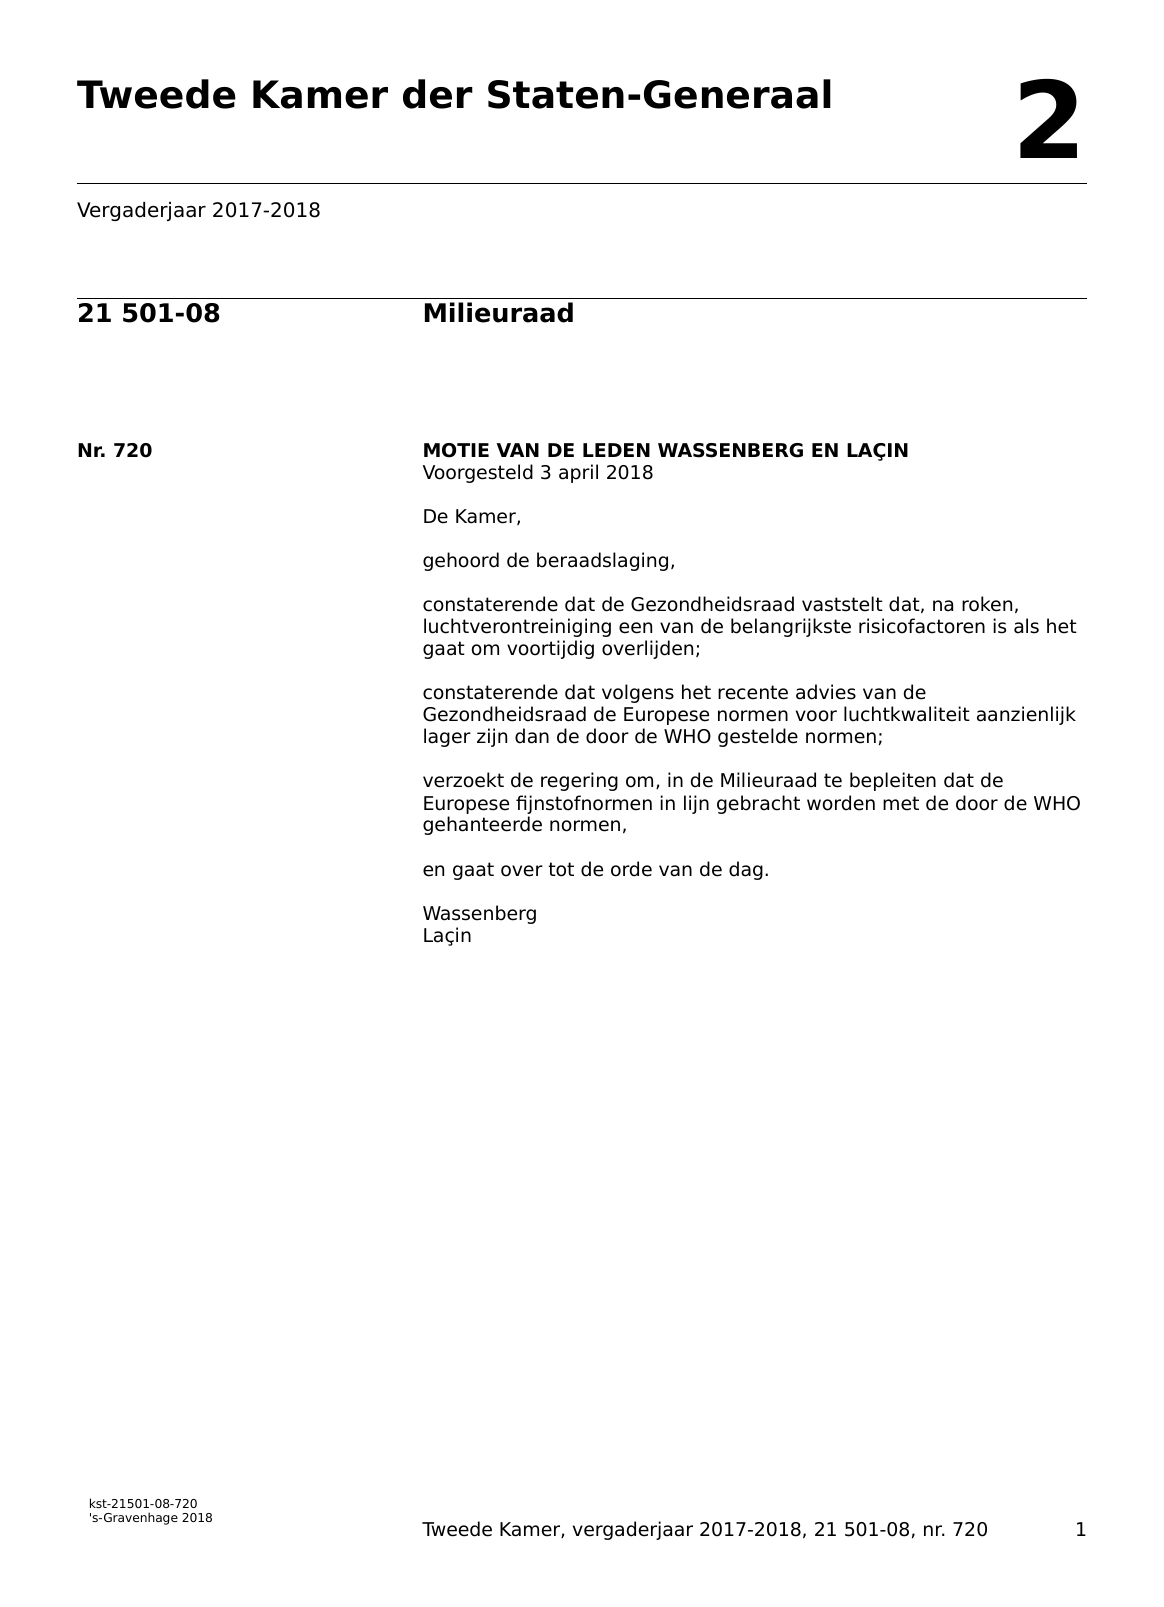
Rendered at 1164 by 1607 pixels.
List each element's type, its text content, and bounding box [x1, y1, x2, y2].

text constaterende dat de Gezondheidsraad vaststelt dat, na roken, luchtverontreiniging een van de belangrijkste risicofactoren is als het gaat om voortijdig overlijden; [422, 594, 1087, 660]
text Voorgesteld 3 april 2018 [422, 462, 1087, 484]
table_header Tweede Kamer der Staten-Generaal [77, 59, 886, 183]
table_cell Vergaderjaar 2017-2018 [77, 184, 1087, 298]
text Wassenberg [422, 903, 1087, 925]
text kst-21501-08-720 [88, 1497, 323, 1511]
text De Kamer, [422, 506, 1087, 528]
text Laçin [422, 925, 1087, 947]
text gehoord de beraadslaging, [422, 550, 1087, 572]
text verzoekt de regering om, in de Milieuraad te bepleiten dat de Europese fijnstofnormen in lijn gebracht worden met de door de WHO gehanteerde normen, [422, 770, 1087, 836]
text constaterende dat volgens het recente advies van de Gezondheidsraad de Europese normen voor luchtkwaliteit aanzienlijk lager zijn dan de door de WHO gestelde normen; [422, 682, 1087, 748]
subtitle 21 501-08 Milieuraad [77, 299, 1087, 329]
table_header 2 [886, 59, 1087, 183]
subtitle Nr. 720 MOTIE VAN DE LEDEN WASSENBERG EN LAÇIN [77, 440, 1087, 462]
text 's-Gravenhage 2018 [88, 1511, 323, 1525]
text en gaat over tot de orde van de dag. [422, 858, 1087, 881]
